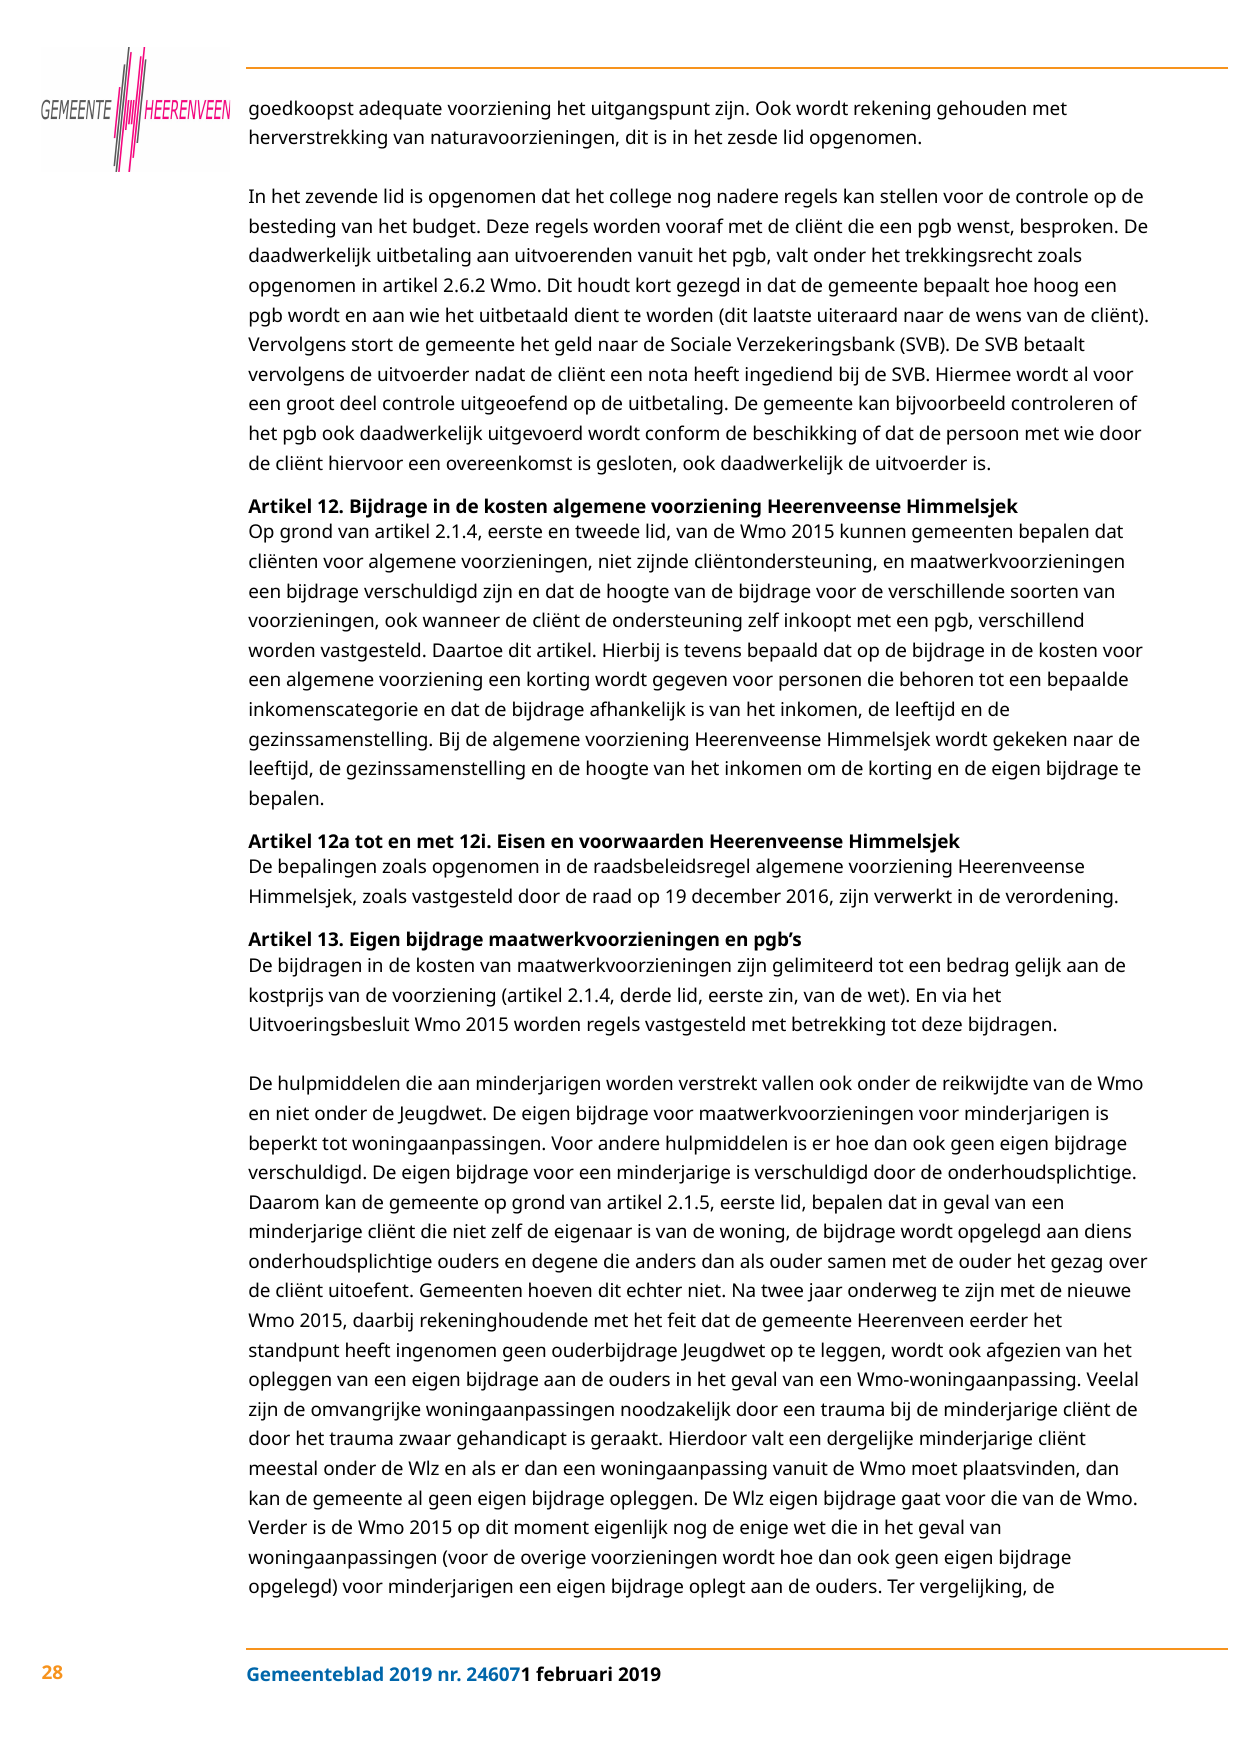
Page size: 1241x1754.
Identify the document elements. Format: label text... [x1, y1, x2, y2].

text In het zevende lid is opgenomen dat het college nog nadere regels kan stellen voor de controle op de besteding van het budget. Deze regels worden vooraf met de cliënt die een pgb wenst, besproken. De daadwerkelijk uitbetaling aan uitvoerenden vanuit het pgb, valt onder het trekkingsrecht zoals opgenomen in artikel 2.6.2 Wmo. Dit houdt kort gezegd in dat de gemeente bepaalt hoe hoog een pgb wordt en aan wie het uitbetaald dient te worden (dit laatste uiteraard naar de wens van de cliënt). Vervolgens stort de gemeente het geld naar de Sociale Verzekeringsbank (SVB). De SVB betaalt vervolgens de uitvoerder nadat de cliënt een nota heeft ingediend bij de SVB. Hiermee wordt al voor een groot deel controle uitgeoefend op de uitbetaling. De gemeente kan bijvoorbeeld controleren of het pgb ook daadwerkelijk uitgevoerd wordt conform de beschikking of dat de persoon met wie door de cliënt hiervoor een overeenkomst is gesloten, ook daadwerkelijk de uitvoerder is. [248, 183, 1152, 476]
text De bepalingen zoals opgenomen in de raadsbeleidsregel algemene voorziening Heerenveense Himmelsjek, zoals vastgesteld door de raad op 19 december 2016, zijn verwerkt in de verordening. [248, 854, 1152, 909]
text Artikel 12. Bijdrage in de kosten algemene voorziening Heerenveense Himmelsjek [248, 493, 1152, 519]
text Artikel 13. Eigen bijdrage maatwerkvoorzieningen en pgb’s [248, 926, 1152, 952]
text Artikel 12a tot en met 12i. Eisen en voorwaarden Heerenveense Himmelsjek [248, 828, 1152, 854]
picture [41, 47, 231, 172]
text De hulpmiddelen die aan minderjarigen worden verstrekt vallen ook onder de reikwijdte van de Wmo en niet onder de Jeugdwet. De eigen bijdrage voor maatwerkvoorzieningen voor minderjarigen is beperkt tot woningaanpassingen. Voor andere hulpmiddelen is er hoe dan ook geen eigen bijdrage verschuldigd. De eigen bijdrage voor een minderjarige is verschuldigd door de onderhoudsplichtige. Daarom kan de gemeente op grond van artikel 2.1.5, eerste lid, bepalen dat in geval van een minderjarige cliënt die niet zelf de eigenaar is van de woning, de bijdrage wordt opgelegd aan diens onderhoudsplichtige ouders en degene die anders dan als ouder samen met de ouder het gezag over de cliënt uitoefent. Gemeenten hoeven dit echter niet. Na twee jaar onderweg te zijn met de nieuwe Wmo 2015, daarbij rekeninghoudende met het feit dat de gemeente Heerenveen eerder het standpunt heeft ingenomen geen ouderbijdrage Jeugdwet op te leggen, wordt ook afgezien van het opleggen van een eigen bijdrage aan de ouders in het geval van een Wmo-woningaanpassing. Veelal zijn de omvangrijke woningaanpassingen noodzakelijk door een trauma bij de minderjarige cliënt de door het trauma zwaar gehandicapt is geraakt. Hierdoor valt een dergelijke minderjarige cliënt meestal onder de Wlz en als er dan een woningaanpassing vanuit de Wmo moet plaatsvinden, dan kan de gemeente al geen eigen bijdrage opleggen. De Wlz eigen bijdrage gaat voor die van de Wmo. Verder is de Wmo 2015 op dit moment eigenlijk nog de enige wet die in het geval van woningaanpassingen (voor de overige voorzieningen wordt hoe dan ook geen eigen bijdrage opgelegd) voor minderjarigen een eigen bijdrage oplegt aan de ouders. Ter vergelijking, de [248, 1071, 1152, 1599]
text Op grond van artikel 2.1.4, eerste en tweede lid, van de Wmo 2015 kunnen gemeenten bepalen dat cliënten voor algemene voorzieningen, niet zijnde cliëntondersteuning, en maatwerkvoorzieningen een bijdrage verschuldigd zijn en dat de hoogte van de bijdrage voor de verschillende soorten van voorzieningen, ook wanneer de cliënt de ondersteuning zelf inkoopt met een pgb, verschillend worden vastgesteld. Daartoe dit artikel. Hierbij is tevens bepaald dat op de bijdrage in de kosten voor een algemene voorziening een korting wordt gegeven voor personen die behoren tot een bepaalde inkomenscategorie en dat de bijdrage afhankelijk is van het inkomen, de leeftijd en de gezinssamenstelling. Bij de algemene voorziening Heerenveense Himmelsjek wordt gekeken naar de leeftijd, de gezinssamenstelling en de hoogte van het inkomen om de korting en de eigen bijdrage te bepalen. [248, 519, 1152, 811]
text De bijdragen in de kosten van maatwerkvoorzieningen zijn gelimiteerd tot een bedrag gelijk aan de kostprijs van de voorziening (artikel 2.1.4, derde lid, eerste zin, van de wet). En via het Uitvoeringsbesluit Wmo 2015 worden regels vastgesteld met betrekking tot deze bijdragen. [248, 952, 1152, 1037]
text goedkoopst adequate voorziening het uitgangspunt zijn. Ook wordt rekening gehouden met herverstrekking van naturavoorzieningen, dit is in het zesde lid opgenomen. [248, 95, 1152, 150]
